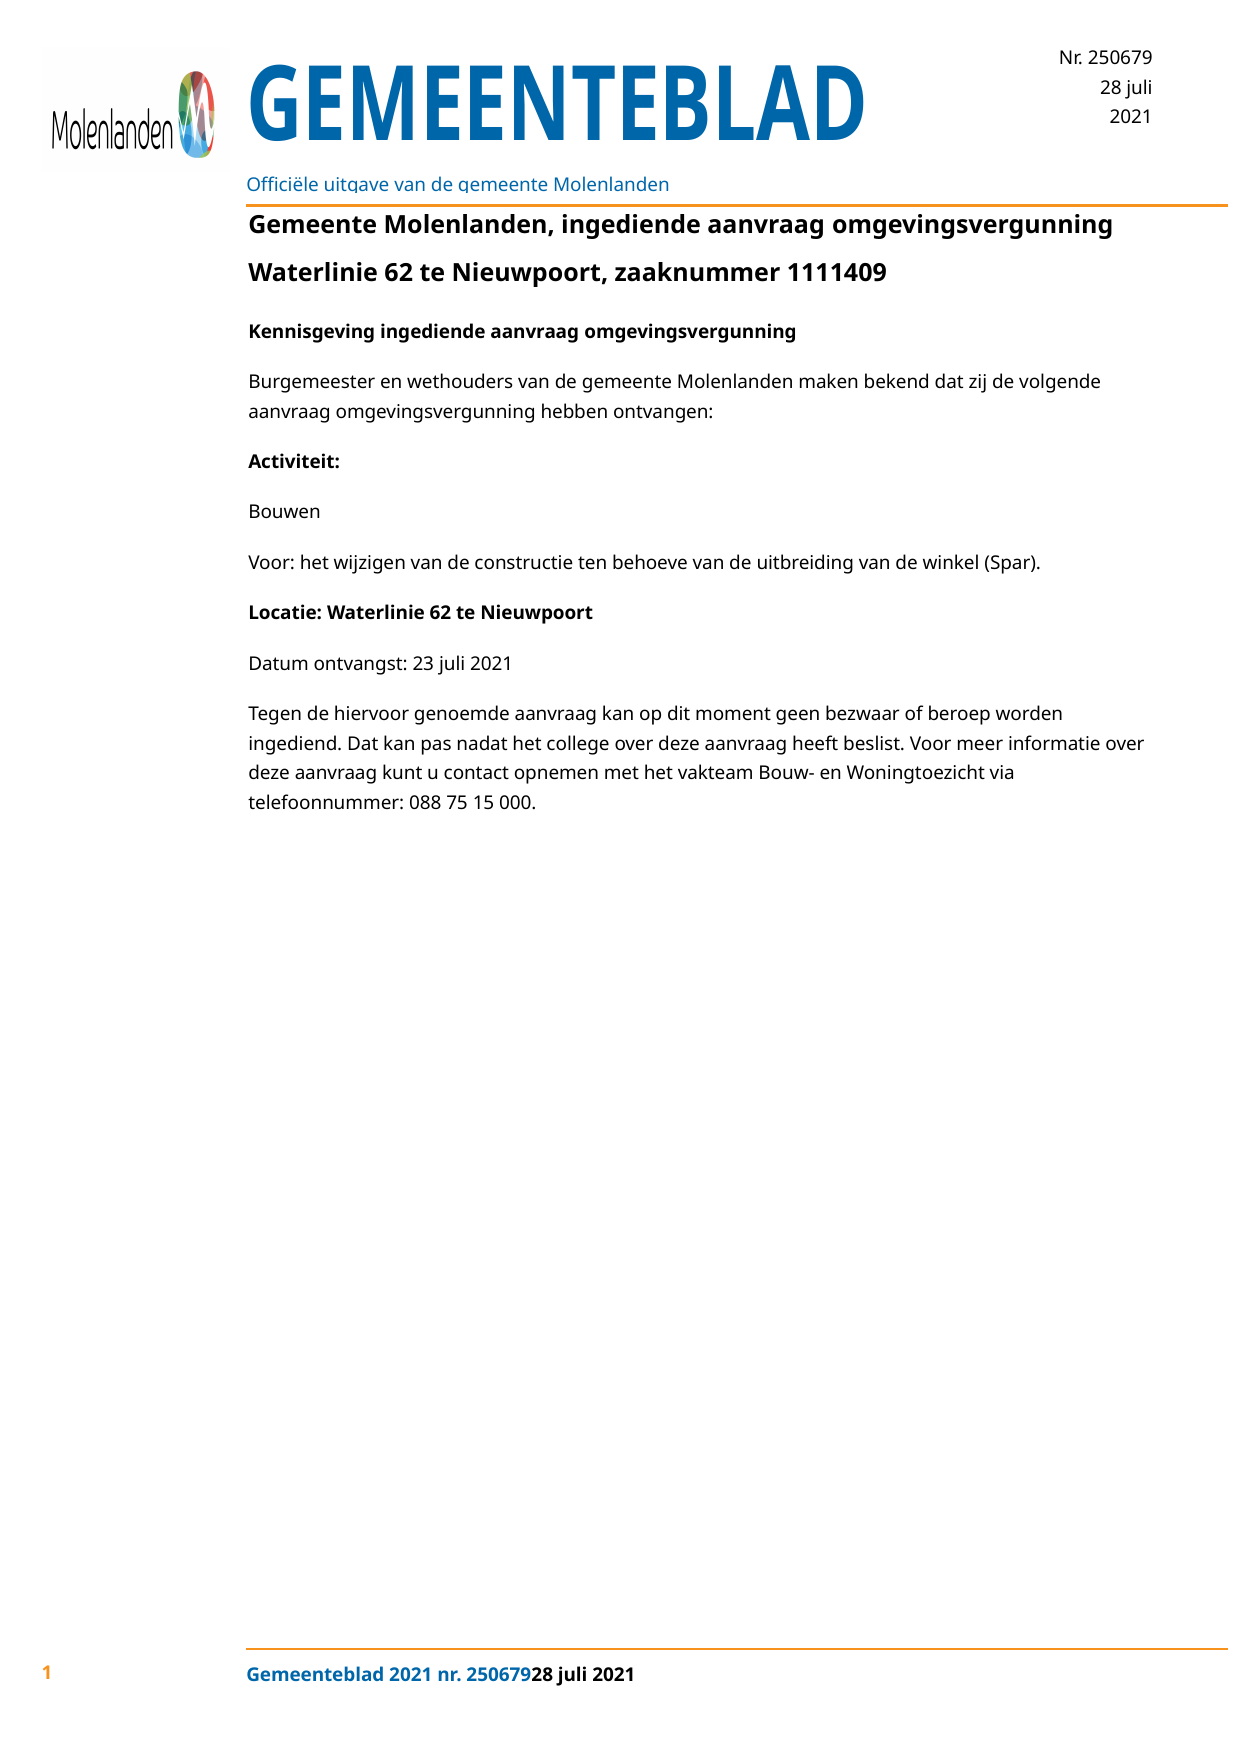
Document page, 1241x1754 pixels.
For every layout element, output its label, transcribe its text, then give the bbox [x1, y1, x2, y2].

text Bouwen [248, 499, 1152, 524]
text Voor: het wijzigen van de constructie ten behoeve van de uitbreiding van de winkel (Spar). [248, 549, 1152, 575]
text Burgemeester en wethouders van de gemeente Molenlanden maken bekend dat zij de volgende aanvraag omgevingsvergunning hebben ontvangen: [248, 368, 1152, 424]
text Locatie: Waterlinie 62 te Nieuwpoort [248, 599, 1152, 625]
picture [41, 47, 231, 172]
text Gemeente Molenlanden, ingediende aanvraag omgevingsvergunning Waterlinie 62 te Nieuwpoort, zaaknummer 1111409 [248, 207, 1152, 288]
text Kennisgeving ingediende aanvraag omgevingsvergunning [248, 318, 1152, 344]
text Activiteit: [248, 448, 1152, 474]
text Tegen de hiervoor genoemde aanvraag kan op dit moment geen bezwaar of beroep worden ingediend. Dat kan pas nadat het college over deze aanvraag heeft beslist. Voor meer informatie over deze aanvraag kunt u contact opnemen met het vakteam Bouw- en Woningtoezicht via telefoonnummer: 088 75 15 000. [248, 700, 1152, 815]
text Datum ontvangst: 23 juli 2021 [248, 650, 1152, 676]
